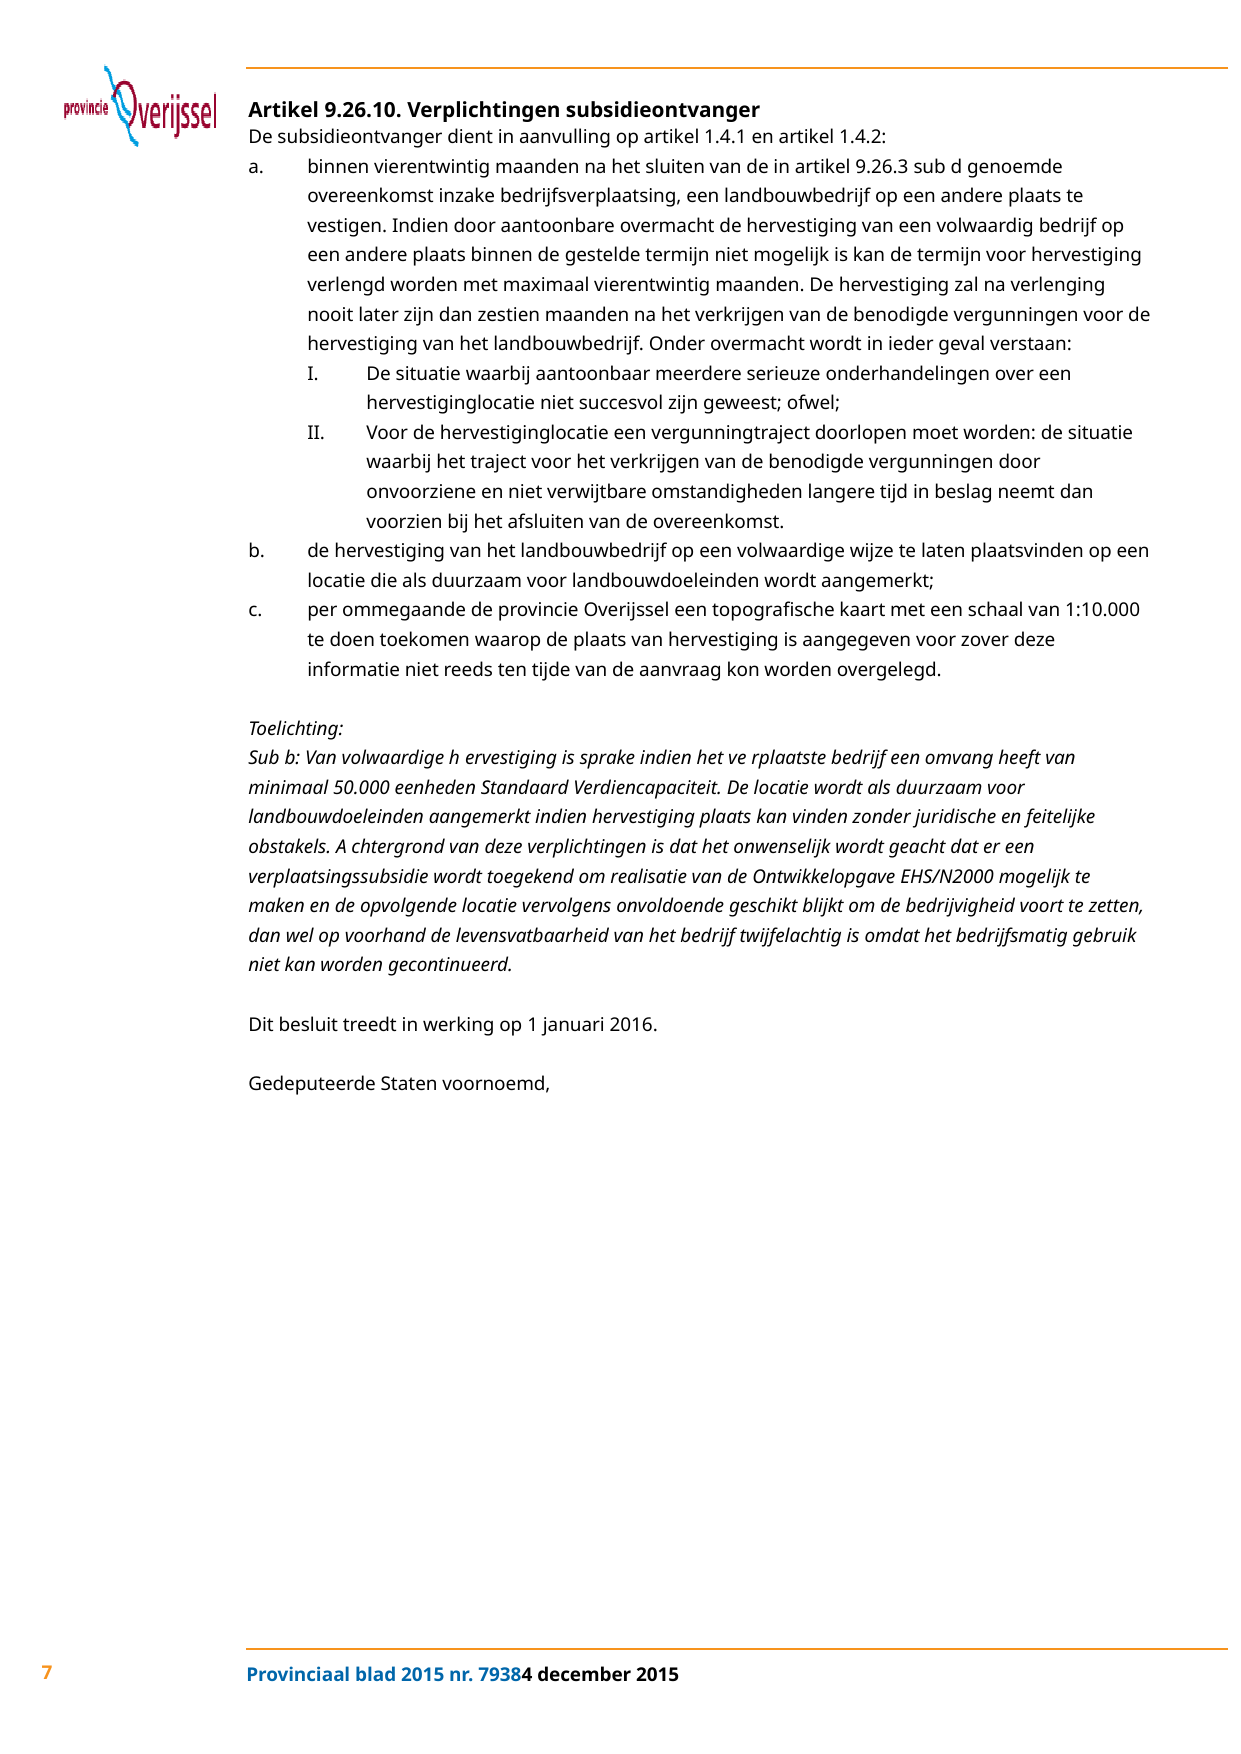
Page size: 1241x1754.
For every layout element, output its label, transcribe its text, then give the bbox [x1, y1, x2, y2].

text Toelichting: [248, 715, 1152, 741]
text Artikel 9.26.10. Verplichtingen subsidieontvanger [248, 95, 1152, 123]
list binnen vierentwintig maanden na het sluiten van de in artikel 9.26.3 sub d genoemde overeenkomst inzake bedrijfsverplaatsing, een landbouwbedrijf op een andere plaats te vestigen. Indien door aantoonbare overmacht de hervestiging van een volwaardig bedrijf op een andere plaats binnen de gestelde termijn niet mogelijk is kan de termijn voor hervestiging verlengd worden met maximaal vierentwintig maanden. De hervestiging zal na verlenging nooit later zijn dan zestien maanden na het verkrijgen van de benodigde vergunningen voor de hervestiging van het landbouwbedrijf. Onder overmacht wordt in ieder geval verstaan: [248, 153, 1152, 356]
text Sub b: Van volwaardige h ervestiging is sprake indien het ve rplaatste bedrijf een omvang heeft van minimaal 50.000 eenheden Standaard Verdiencapaciteit. De locatie wordt als duurzaam voor landbouwdoeleinden aangemerkt indien hervestiging plaats kan vinden zonder juridische en feitelijke obstakels. A chtergrond van deze verplichtingen is dat het onwenselijk wordt geacht dat er een verplaatsingssubsidie wordt toegekend om realisatie van de Ontwikkelopgave EHS/N2000 mogelijk te maken en de opvolgende locatie vervolgens onvoldoende geschikt blijkt om de bedrijvigheid voort te zetten, dan wel op voorhand de levensvatbaarheid van het bedrijf twijfelachtig is omdat het bedrijfsmatig gebruik niet kan worden gecontinueerd. [248, 744, 1152, 977]
list de hervestiging van het landbouwbedrijf op een volwaardige wijze te laten plaatsvinden op een locatie die als duurzaam voor landbouwdoeleinden wordt aangemerkt; [248, 537, 1152, 593]
list Voor de hervestiginglocatie een vergunningtraject doorlopen moet worden: de situatie waarbij het traject voor het verkrijgen van de benodigde vergunningen door onvoorziene en niet verwijtbare omstandigheden langere tijd in beslag neemt dan voorzien bij het afsluiten van de overeenkomst. [307, 419, 1152, 533]
text De subsidieontvanger dient in aanvulling op artikel 1.4.1 en artikel 1.4.2: [248, 123, 1152, 149]
text Dit besluit treedt in werking op 1 januari 2016. [248, 1011, 1152, 1036]
list De situatie waarbij aantoonbaar meerdere serieuze onderhandelingen over een hervestiginglocatie niet succesvol zijn geweest; ofwel; [307, 360, 1152, 415]
text Gedeputeerde Staten voornoemd, [248, 1070, 1152, 1096]
list per ommegaande de provincie Overijssel een topografische kaart met een schaal van 1:10.000 te doen toekomen waarop de plaats van hervestiging is aangegeven voor zover deze informatie niet reeds ten tijde van de aanvraag kon worden overgelegd. [248, 597, 1152, 681]
picture [41, 47, 231, 172]
